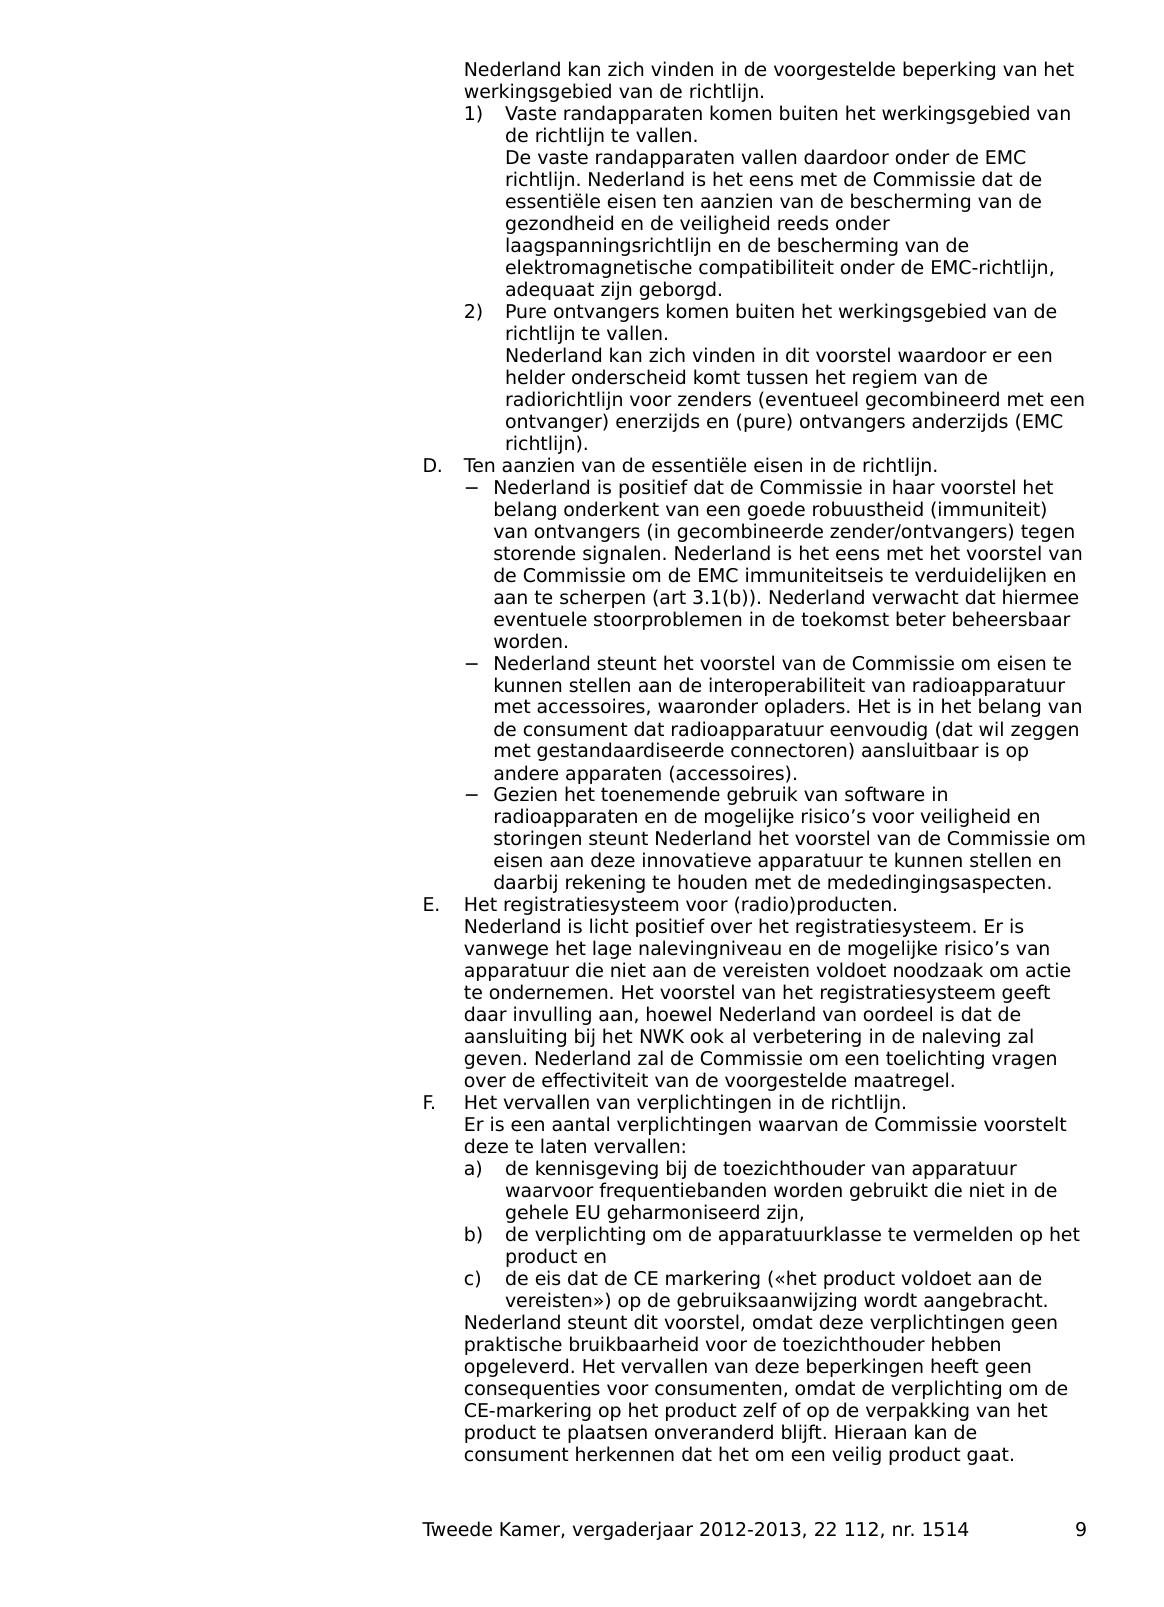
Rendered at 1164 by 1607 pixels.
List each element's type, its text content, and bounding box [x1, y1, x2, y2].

text E. Het registratiesysteem voor (radio)producten. [422, 894, 1087, 916]
text 2) Pure ontvangers komen buiten het werkingsgebied van de richtlijn te vallen. [464, 301, 1087, 345]
text a) de kennisgeving bij de toezichthouder van apparatuur waarvoor frequentiebanden worden gebruikt die niet in de gehele EU geharmoniseerd zijn, [464, 1158, 1087, 1224]
text D. Ten aanzien van de essentiële eisen in de richtlijn. [422, 455, 1087, 477]
text − Gezien het toenemende gebruik van software in radioapparaten en de mogelijke risico’s voor veiligheid en storingen steunt Nederland het voorstel van de Commissie om eisen aan deze innovatieve apparatuur te kunnen stellen en daarbij rekening te houden met de mededingingsaspecten. [464, 784, 1087, 894]
text Nederland kan zich vinden in dit voorstel waardoor er een helder onderscheid komt tussen het regiem van de radiorichtlijn voor zenders (eventueel gecombineerd met een ontvanger) enerzijds en (pure) ontvangers anderzijds (EMC richtlijn). [505, 345, 1087, 455]
text De vaste randapparaten vallen daardoor onder de EMC richtlijn. Nederland is het eens met de Commissie dat de essentiële eisen ten aanzien van de bescherming van de gezondheid en de veiligheid reeds onder laagspanningsrichtlijn en de bescherming van de elektromagnetische compatibiliteit onder de EMC-richtlijn, adequaat zijn geborgd. [505, 147, 1087, 301]
text Er is een aantal verplichtingen waarvan de Commissie voorstelt deze te laten vervallen: [464, 1114, 1087, 1158]
text Nederland kan zich vinden in de voorgestelde beperking van het werkingsgebied van de richtlijn. [464, 59, 1087, 103]
text c) de eis dat de CE markering («het product voldoet aan de vereisten») op de gebruiksaanwijzing wordt aangebracht. [464, 1268, 1087, 1312]
text Nederland is licht positief over het registratiesysteem. Er is vanwege het lage nalevingniveau en de mogelijke risico’s van apparatuur die niet aan de vereisten voldoet noodzaak om actie te ondernemen. Het voorstel van het registratiesysteem geeft daar invulling aan, hoewel Nederland van oordeel is dat de aansluiting bij het NWK ook al verbetering in de naleving zal geven. Nederland zal de Commissie om een toelichting vragen over de effectiviteit van de voorgestelde maatregel. [464, 916, 1087, 1092]
text Nederland steunt dit voorstel, omdat deze verplichtingen geen praktische bruikbaarheid voor de toezichthouder hebben opgeleverd. Het vervallen van deze beperkingen heeft geen consequenties voor consumenten, omdat de verplichting om de CE-markering op het product zelf of op de verpakking van het product te plaatsen onveranderd blijft. Hieraan kan de consument herkennen dat het om een veilig product gaat. [464, 1312, 1087, 1466]
text − Nederland steunt het voorstel van de Commissie om eisen te kunnen stellen aan de interoperabiliteit van radioapparatuur met accessoires, waaronder opladers. Het is in het belang van de consument dat radioapparatuur eenvoudig (dat wil zeggen met gestandaardiseerde connectoren) aansluitbaar is op andere apparaten (accessoires). [464, 652, 1087, 784]
text b) de verplichting om de apparatuurklasse te vermelden op het product en [464, 1224, 1087, 1268]
text − Nederland is positief dat de Commissie in haar voorstel het belang onderkent van een goede robuustheid (immuniteit) van ontvangers (in gecombineerde zender/ontvangers) tegen storende signalen. Nederland is het eens met het voorstel van de Commissie om de EMC immuniteitseis te verduidelijken en aan te scherpen (art 3.1(b)). Nederland verwacht dat hiermee eventuele stoorproblemen in de toekomst beter beheersbaar worden. [464, 477, 1087, 652]
text 1) Vaste randapparaten komen buiten het werkingsgebied van de richtlijn te vallen. [464, 103, 1087, 147]
text F. Het vervallen van verplichtingen in de richtlijn. [422, 1092, 1087, 1114]
